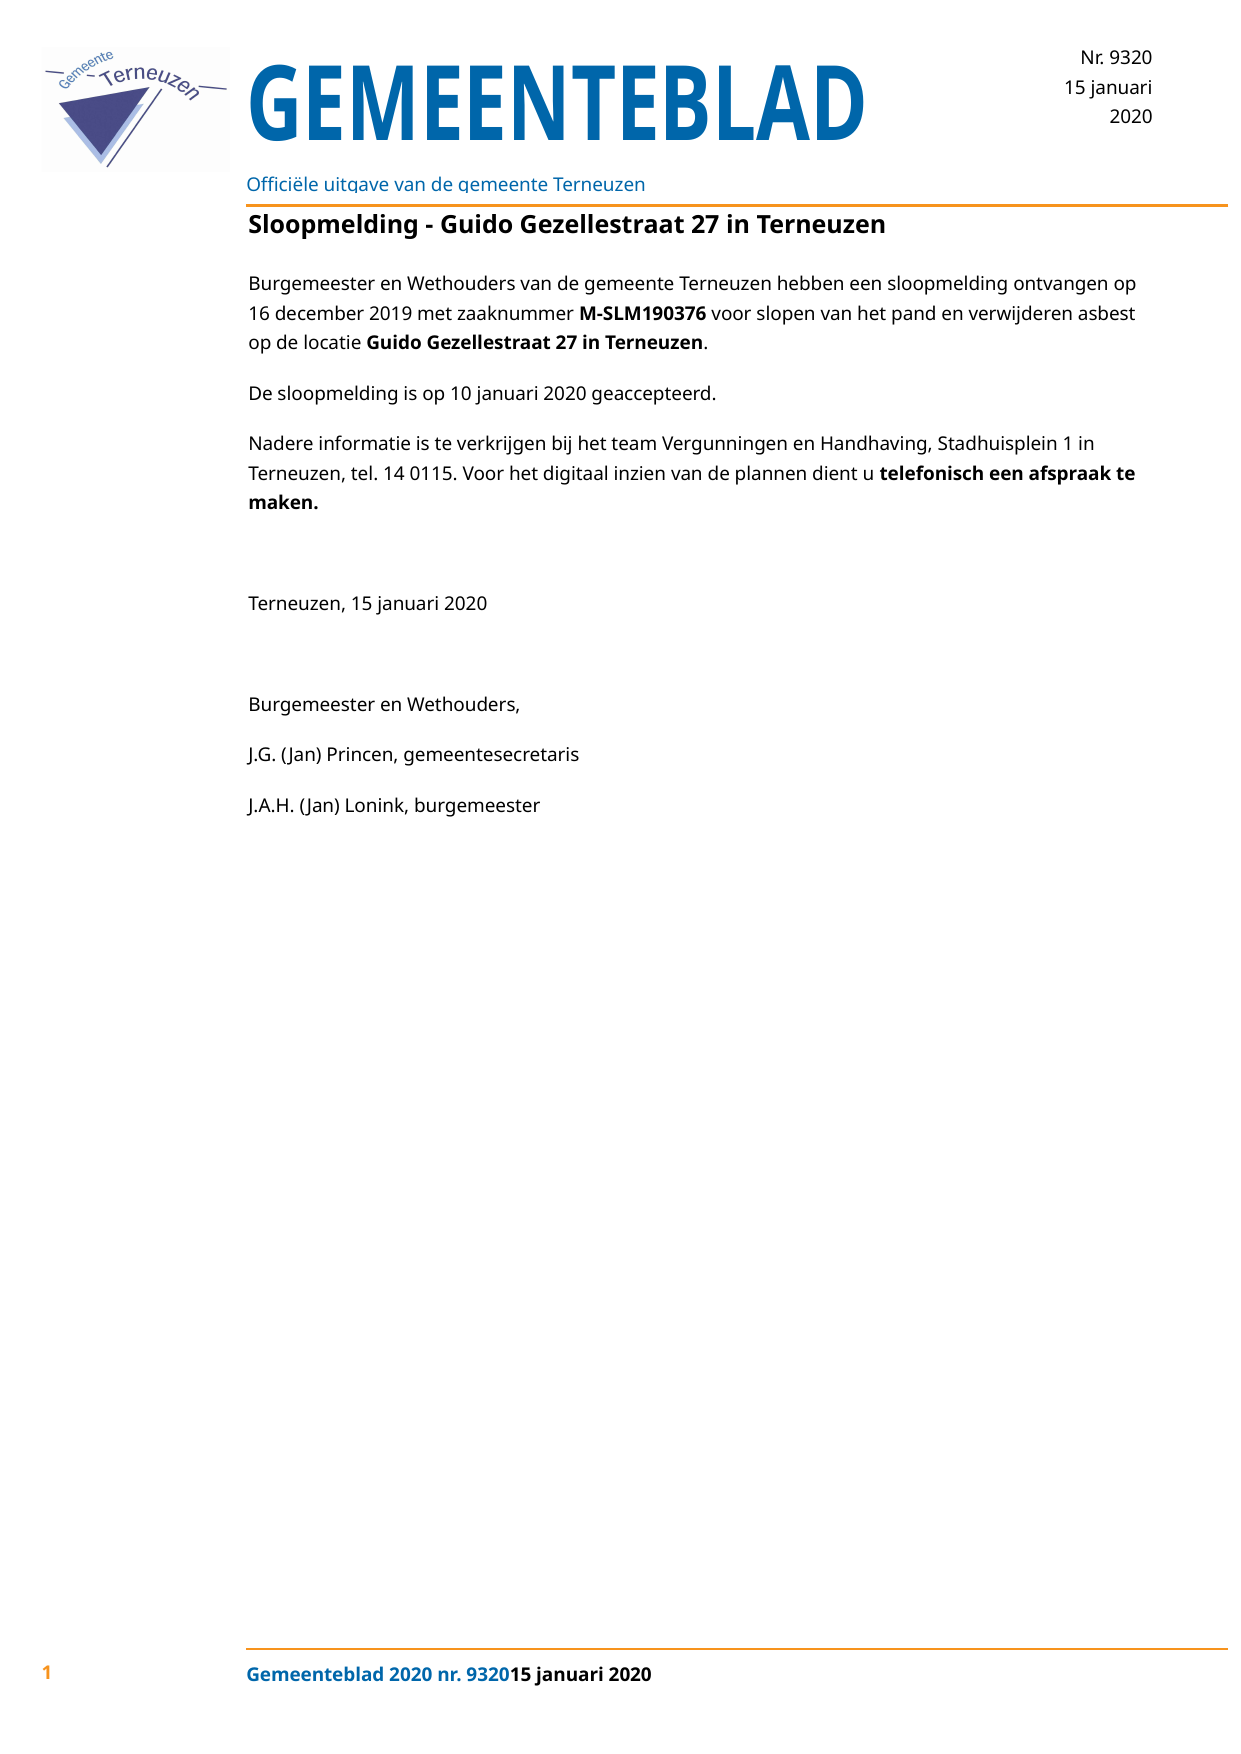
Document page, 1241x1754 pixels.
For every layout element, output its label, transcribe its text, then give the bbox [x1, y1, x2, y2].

picture [41, 47, 231, 172]
text Terneuzen, 15 januari 2020 [248, 590, 1152, 616]
text J.G. (Jan) Princen, gemeentesecretaris [248, 742, 1152, 767]
text Sloopmelding - Guido Gezellestraat 27 in Terneuzen [248, 207, 1152, 241]
text Burgemeester en Wethouders van de gemeente Terneuzen hebben een sloopmelding ontvangen op 16 december 2019 met zaaknummer M-SLM190376 voor slopen van het pand en verwijderen asbest op de locatie Guido Gezellestraat 27 in Terneuzen. [248, 270, 1152, 355]
text De sloopmelding is op 10 januari 2020 geaccepteerd. [248, 380, 1152, 406]
text J.A.H. (Jan) Lonink, burgemeester [248, 792, 1152, 818]
text Burgemeester en Wethouders, [248, 691, 1152, 717]
text Nadere informatie is te verkrijgen bij het team Vergunningen en Handhaving, Stadhuisplein 1 in Terneuzen, tel. 14 0115. Voor het digitaal inzien van de plannen dient u telefonisch een afspraak te maken. [248, 430, 1152, 515]
